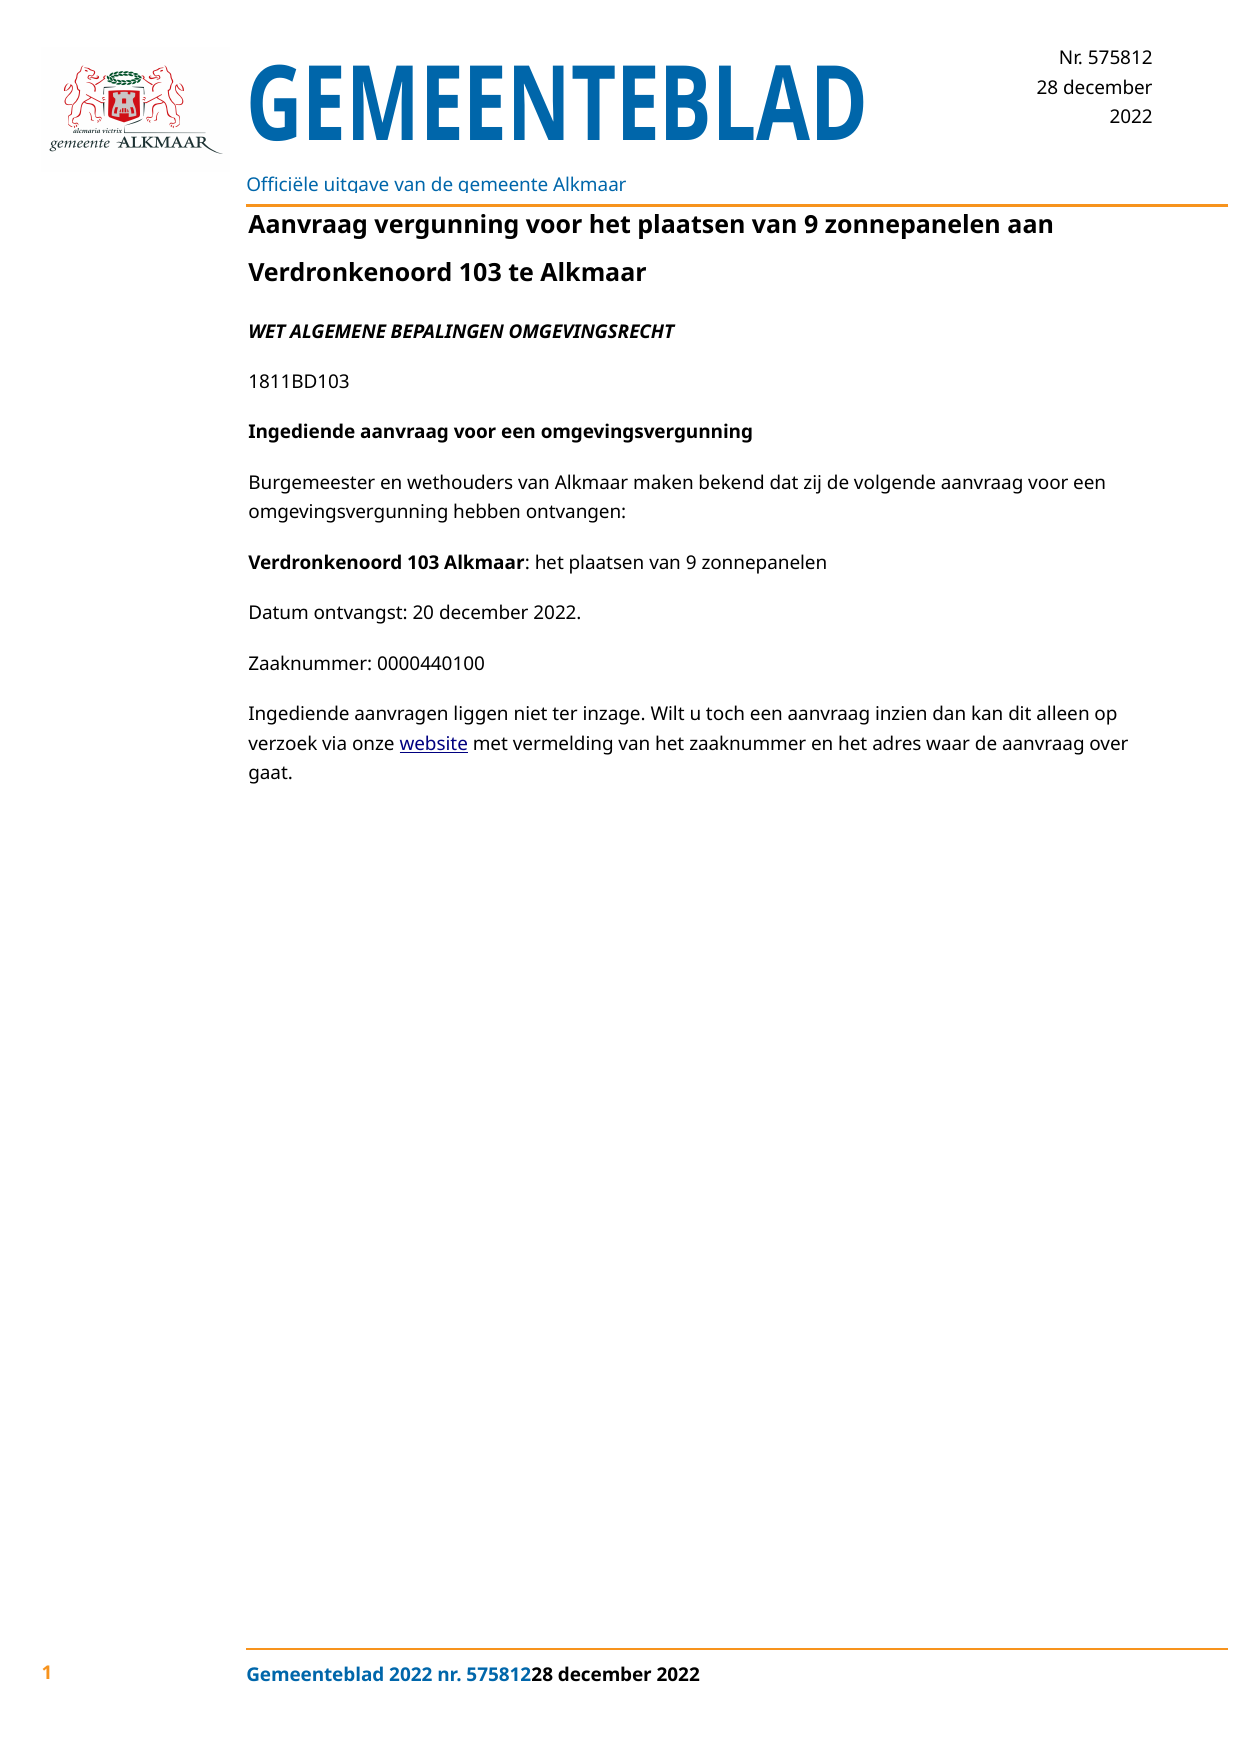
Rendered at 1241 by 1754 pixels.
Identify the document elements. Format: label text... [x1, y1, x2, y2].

text Zaaknummer: 0000440100 [248, 650, 1152, 676]
text Datum ontvangst: 20 december 2022. [248, 599, 1152, 625]
text WET ALGEMENE BEPALINGEN OMGEVINGSRECHT [248, 318, 1152, 344]
text 1811BD103 [248, 368, 1152, 394]
text Verdronkenoord 103 Alkmaar: het plaatsen van 9 zonnepanelen [248, 549, 1152, 575]
text Burgemeester en wethouders van Alkmaar maken bekend dat zij de volgende aanvraag voor een omgevingsvergunning hebben ontvangen: [248, 469, 1152, 524]
text Ingediende aanvragen liggen niet ter inzage. Wilt u toch een aanvraag inzien dan kan dit alleen op verzoek via onze website met vermelding van het zaaknummer en het adres waar de aanvraag over gaat. [248, 700, 1152, 785]
text Aanvraag vergunning voor het plaatsen van 9 zonnepanelen aan Verdronkenoord 103 te Alkmaar [248, 207, 1152, 288]
text Ingediende aanvraag voor een omgevingsvergunning [248, 419, 1152, 444]
picture [41, 47, 231, 172]
